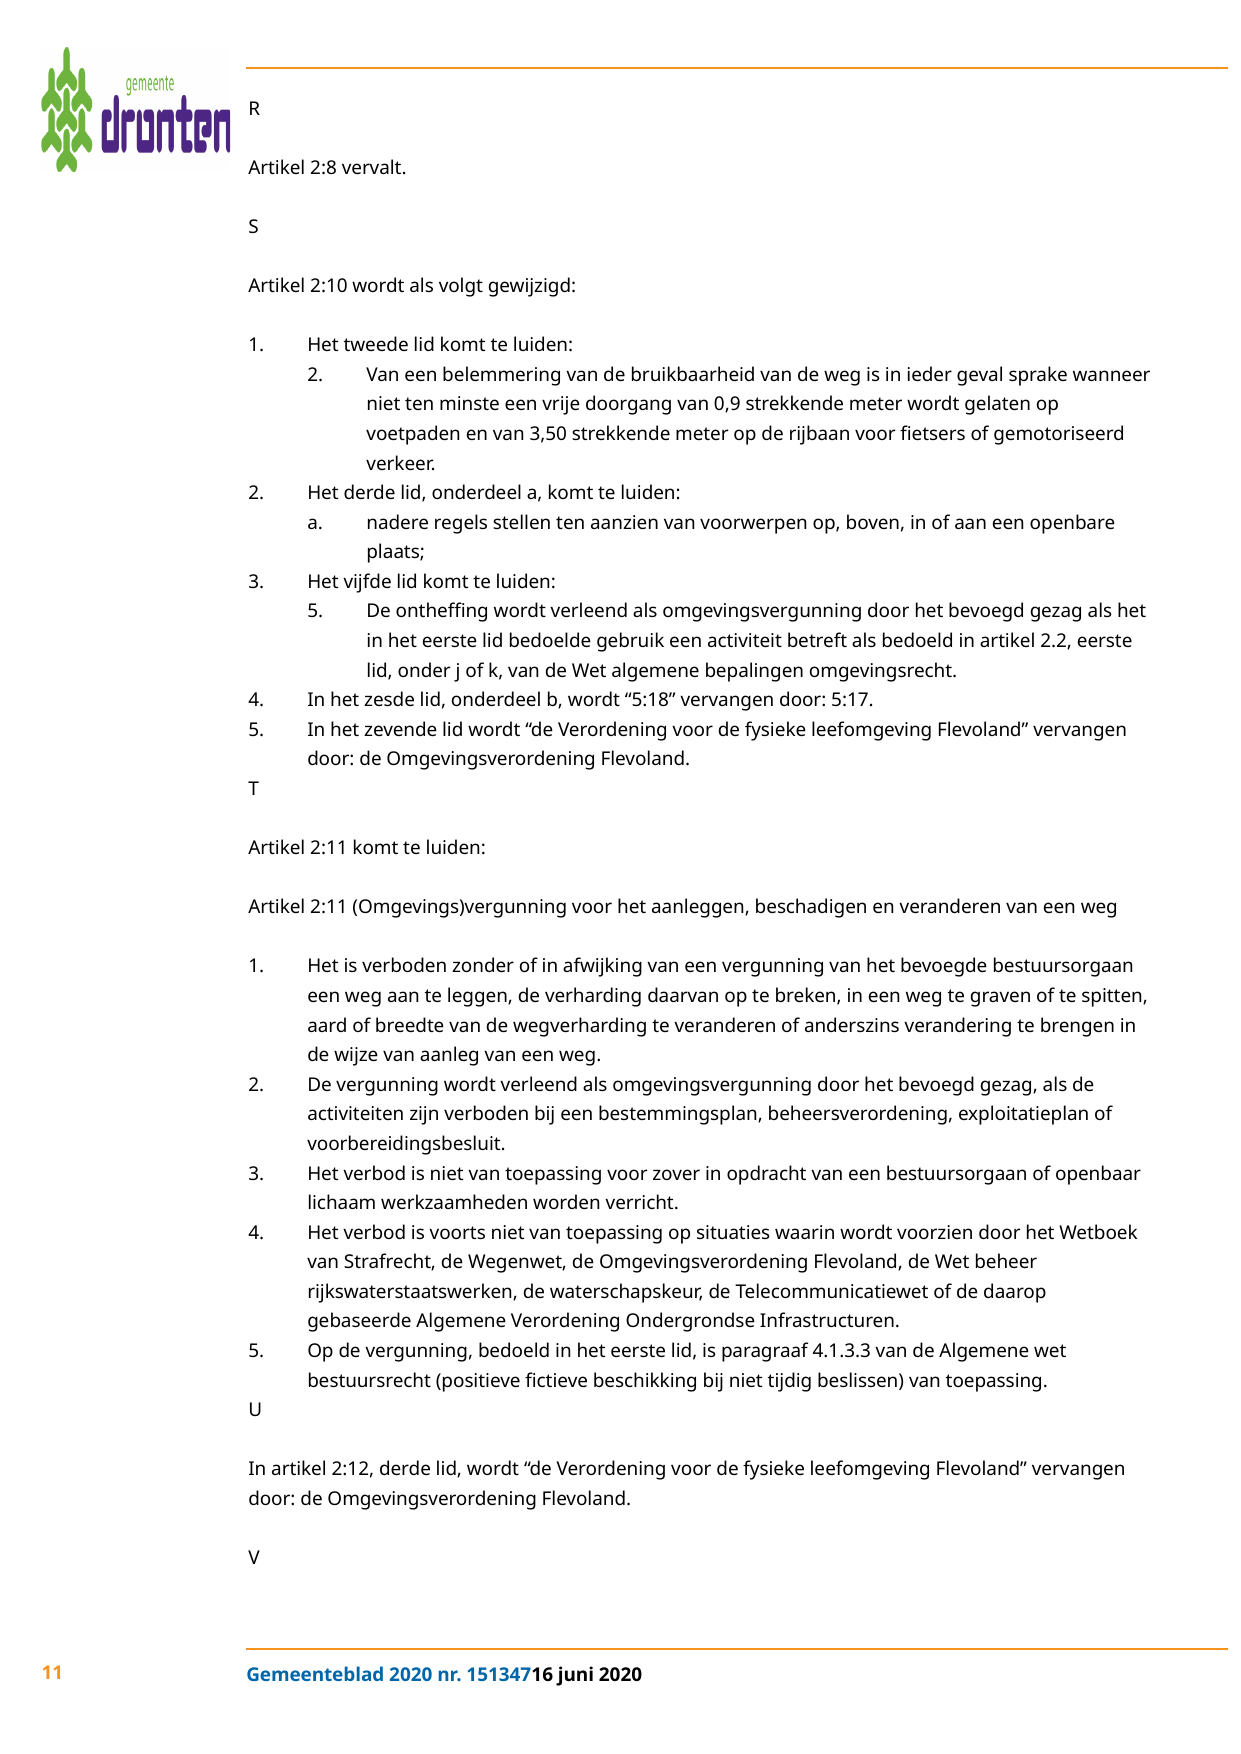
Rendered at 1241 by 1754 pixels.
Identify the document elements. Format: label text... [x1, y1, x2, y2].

list Het verbod is niet van toepassing voor zover in opdracht van een bestuursorgaan of openbaar lichaam werkzaamheden worden verricht. [248, 1160, 1152, 1215]
list De ontheffing wordt verleend als omgevingsvergunning door het bevoegd gezag als het in het eerste lid bedoelde gebruik een activiteit betreft als bedoeld in artikel 2.2, eerste lid, onder j of k, van de Wet algemene bepalingen omgevingsrecht. [307, 598, 1152, 683]
text T [248, 775, 1152, 801]
list In het zesde lid, onderdeel b, wordt “5:18” vervangen door: 5:17. [248, 686, 1152, 712]
text U [248, 1396, 1152, 1422]
list De vergunning wordt verleend als omgevingsvergunning door het bevoegd gezag, als de activiteiten zijn verboden bij een bestemmingsplan, beheersverordening, exploitatieplan of voorbereidingsbesluit. [248, 1071, 1152, 1156]
list nadere regels stellen ten aanzien van voorwerpen op, boven, in of aan een openbare plaats; [307, 509, 1152, 564]
list Het verbod is voorts niet van toepassing op situaties waarin wordt voorzien door het Wetboek van Strafrecht, de Wegenwet, de Omgevingsverordening Flevoland, de Wet beheer rijkswaterstaatswerken, de waterschapskeur, de Telecommunicatiewet of de daarop gebaseerde Algemene Verordening Ondergrondse Infrastructuren. [248, 1219, 1152, 1333]
text R [248, 95, 1152, 121]
list Van een belemmering van de bruikbaarheid van de weg is in ieder geval sprake wanneer niet ten minste een vrije doorgang van 0,9 strekkende meter wordt gelaten op voetpaden en van 3,50 strekkende meter op de rijbaan voor fietsers of gemotoriseerd verkeer. [307, 361, 1152, 476]
list Op de vergunning, bedoeld in het eerste lid, is paragraaf 4.1.3.3 van de Algemene wet bestuursrecht (positieve fictieve beschikking bij niet tijdig beslissen) van toepassing. [248, 1337, 1152, 1393]
text In artikel 2:12, derde lid, wordt “de Verordening voor de fysieke leefomgeving Flevoland” vervangen door: de Omgevingsverordening Flevoland. [248, 1456, 1152, 1511]
list Het tweede lid komt te luiden: [248, 331, 1152, 357]
list Het derde lid, onderdeel a, komt te luiden: [248, 479, 1152, 505]
list Het vijfde lid komt te luiden: [248, 568, 1152, 594]
list Het is verboden zonder of in afwijking van een vergunning van het bevoegde bestuursorgaan een weg aan te leggen, de verharding daarvan op te breken, in een weg te graven of te spitten, aard of breedte van de wegverharding te veranderen of anderszins verandering te brengen in de wijze van aanleg van een weg. [248, 953, 1152, 1067]
text Artikel 2:11 (Omgevings)vergunning voor het aanleggen, beschadigen en veranderen van een weg [248, 893, 1152, 919]
picture [41, 47, 231, 172]
text Artikel 2:8 vervalt. [248, 154, 1152, 180]
text Artikel 2:10 wordt als volgt gewijzigd: [248, 272, 1152, 298]
text Artikel 2:11 komt te luiden: [248, 834, 1152, 860]
list In het zevende lid wordt “de Verordening voor de fysieke leefomgeving Flevoland” vervangen door: de Omgevingsverordening Flevoland. [248, 716, 1152, 771]
text V [248, 1544, 1152, 1570]
text S [248, 213, 1152, 239]
